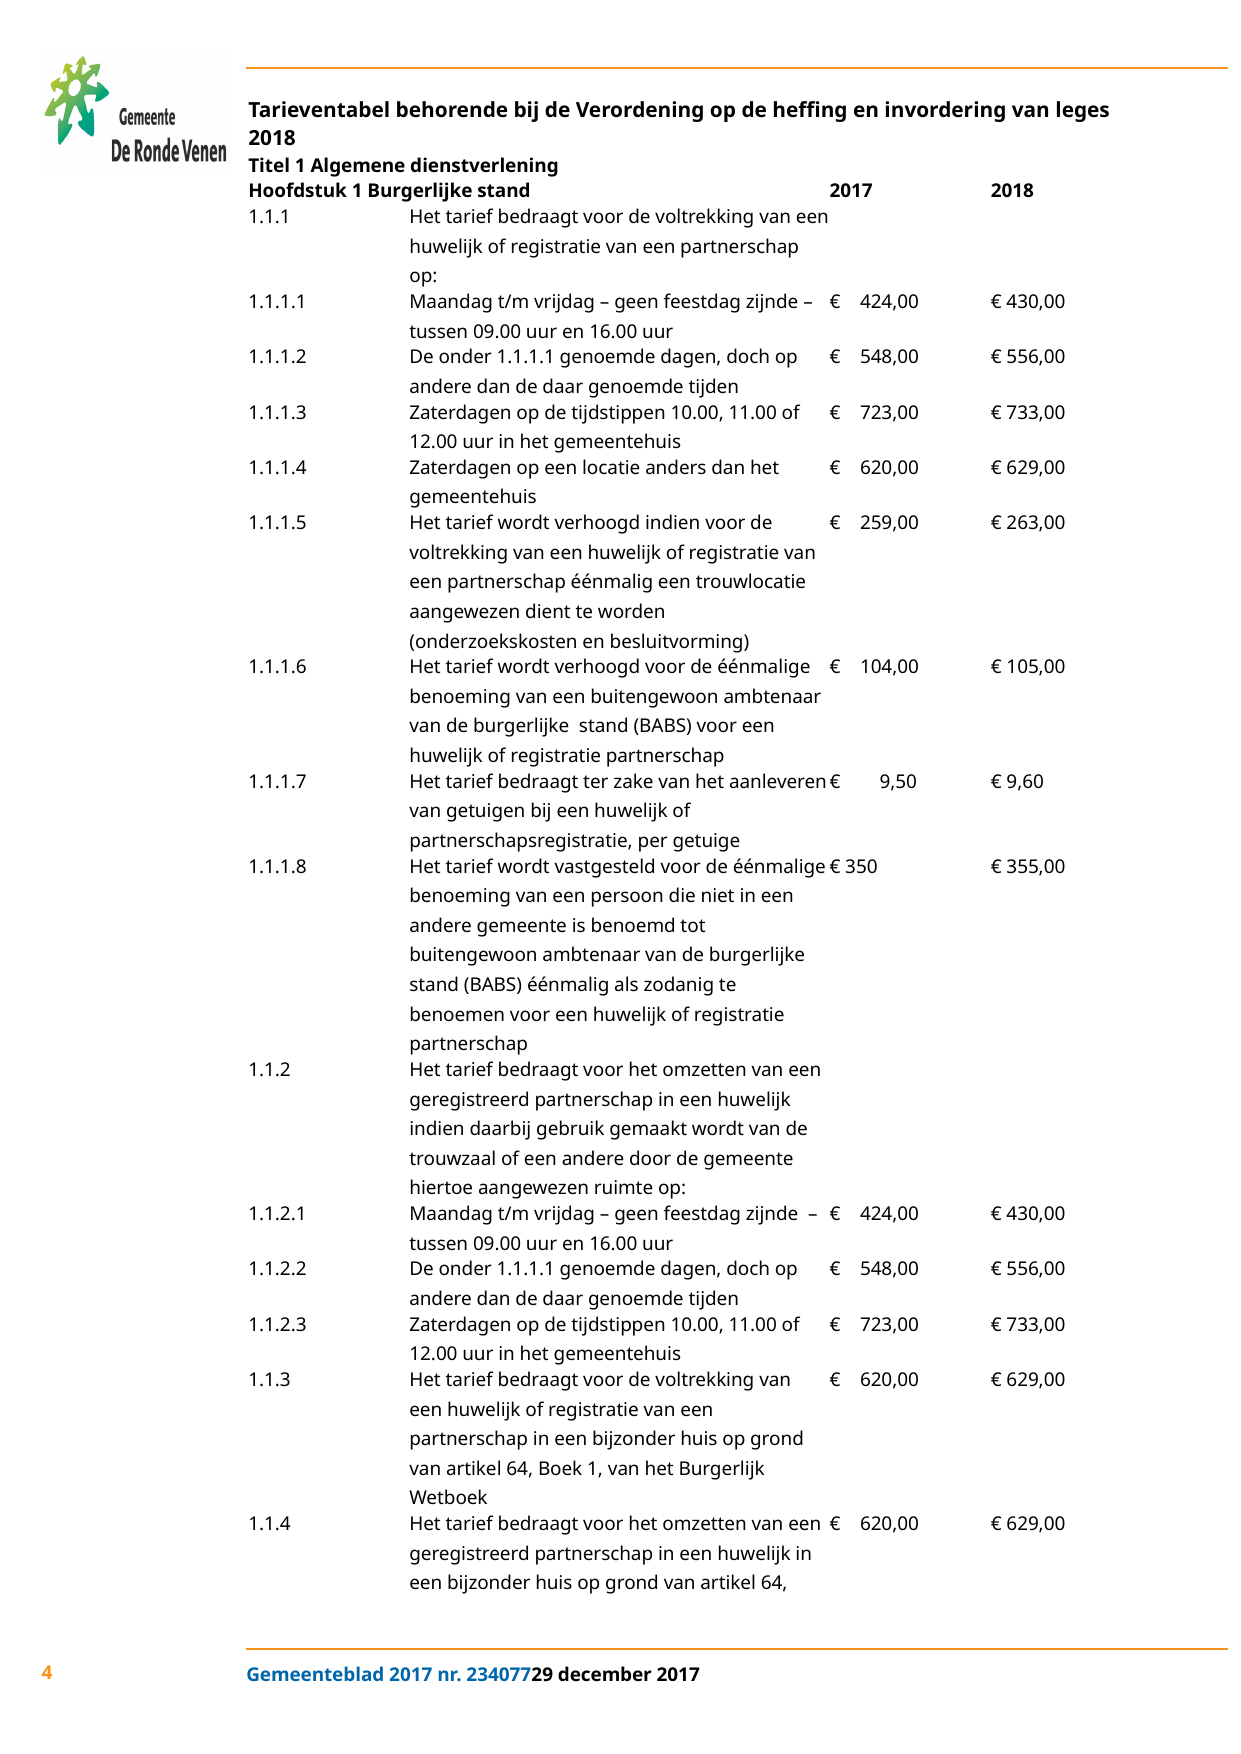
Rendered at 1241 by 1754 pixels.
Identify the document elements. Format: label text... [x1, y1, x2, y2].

table_cell Maandag t/m vrijdag – geen feestdag zijnde – tussen 09.00 uur en 16.00 uur [409, 288, 829, 343]
table_cell € 548,00 [829, 1256, 991, 1311]
table_cell € 259,00 [829, 510, 991, 653]
table_cell 1.1.2 [248, 1056, 409, 1200]
table_cell Het tarief wordt vastgesteld voor de éénmalige benoeming van een persoon die niet in een andere gemeente is benoemd tot buitengewoon ambtenaar van de burgerlijke stand (BABS) éénmalig als zodanig te benoemen voor een huwelijk of registratie partnerschap [409, 853, 829, 1056]
table_header Titel 1 Algemene dienstverlening [248, 152, 829, 178]
table_cell € 548,00 [829, 344, 991, 399]
table_cell 1.1.1.8 [248, 853, 409, 1056]
table_cell € 723,00 [829, 399, 991, 454]
table_cell Het tarief wordt verhoogd voor de éénmalige benoeming van een buitengewoon ambtenaar van de burgerlijke stand (BABS) voor een huwelijk of registratie partnerschap [409, 654, 829, 768]
table_cell Zaterdagen op een locatie anders dan het gemeentehuis [409, 454, 829, 509]
table_cell Zaterdagen op de tijdstippen 10.00, 11.00 of 12.00 uur in het gemeentehuis [409, 399, 829, 454]
table_cell 1.1.1.6 [248, 654, 409, 768]
table_cell 1.1.1.3 [248, 399, 409, 454]
table_cell € 733,00 [991, 1311, 1152, 1366]
table_cell 1.1.3 [248, 1366, 409, 1510]
picture [41, 47, 231, 172]
table_cell Het tarief bedraagt voor het omzetten van een geregistreerd partnerschap in een huwelijk indien daarbij gebruik gemaakt wordt van de trouwzaal of een andere door de gemeente hiertoe aangewezen ruimte op: [409, 1056, 829, 1200]
table_cell 1.1.1.7 [248, 768, 409, 853]
table_cell [829, 203, 991, 288]
table_cell 2018 [991, 178, 1152, 203]
table_cell 1.1.1 [248, 203, 409, 288]
table_cell De onder 1.1.1.1 genoemde dagen, doch op andere dan de daar genoemde tijden [409, 344, 829, 399]
table_cell 1.1.1.5 [248, 510, 409, 653]
table_cell € 723,00 [829, 1311, 991, 1366]
table_cell € 105,00 [991, 654, 1152, 768]
table_cell Het tarief bedraagt ter zake van het aanleveren van getuigen bij een huwelijk of partnerschapsregistratie, per getuige [409, 768, 829, 853]
table_cell 1.1.1.1 [248, 288, 409, 343]
table_cell € 629,00 [991, 1510, 1152, 1595]
table_cell € 9,60 [991, 768, 1152, 853]
table_cell € 350 [829, 853, 991, 1056]
table_header [829, 152, 991, 178]
table_cell 1.1.2.2 [248, 1256, 409, 1311]
table_cell Zaterdagen op de tijdstippen 10.00, 11.00 of 12.00 uur in het gemeentehuis [409, 1311, 829, 1366]
table_cell € 629,00 [991, 454, 1152, 509]
table_cell € 629,00 [991, 1366, 1152, 1510]
table_cell 1.1.1.2 [248, 344, 409, 399]
table_cell € 620,00 [829, 454, 991, 509]
text Tarieventabel behorende bij de Verordening op de heffing en invordering van leges 2018 [248, 95, 1152, 152]
table_cell € 430,00 [991, 1200, 1152, 1256]
table_cell De onder 1.1.1.1 genoemde dagen, doch op andere dan de daar genoemde tijden [409, 1256, 829, 1311]
table_cell € 556,00 [991, 1256, 1152, 1311]
table_cell 1.1.2.3 [248, 1311, 409, 1366]
table_cell € 424,00 [829, 1200, 991, 1256]
table_cell € 430,00 [991, 288, 1152, 343]
table_cell 2017 [829, 178, 991, 203]
table_cell € 733,00 [991, 399, 1152, 454]
table_cell 1.1.4 [248, 1510, 409, 1595]
table_cell 1.1.2.1 [248, 1200, 409, 1256]
table_cell Hoofdstuk 1 Burgerlijke stand [248, 178, 829, 203]
table_cell € 263,00 [991, 510, 1152, 653]
table_cell € 424,00 [829, 288, 991, 343]
table_cell Het tarief bedraagt voor het omzetten van een geregistreerd partnerschap in een huwelijk in een bijzonder huis op grond van artikel 64, [409, 1510, 829, 1595]
table_header [991, 152, 1152, 178]
table_cell € 355,00 [991, 853, 1152, 1056]
table_cell [991, 1056, 1152, 1200]
table_cell Maandag t/m vrijdag – geen feestdag zijnde – tussen 09.00 uur en 16.00 uur [409, 1200, 829, 1256]
table_cell [829, 1056, 991, 1200]
table_cell Het tarief wordt verhoogd indien voor de voltrekking van een huwelijk of registratie van een partnerschap éénmalig een trouwlocatie aangewezen dient te worden (onderzoekskosten en besluitvorming) [409, 510, 829, 653]
table_cell € 620,00 [829, 1366, 991, 1510]
table_cell 1.1.1.4 [248, 454, 409, 509]
table_cell € 556,00 [991, 344, 1152, 399]
table_cell Het tarief bedraagt voor de voltrekking van een huwelijk of registratie van een partnerschap op: [409, 203, 829, 288]
table_cell € 9,50 [829, 768, 991, 853]
table_cell Het tarief bedraagt voor de voltrekking van een huwelijk of registratie van een partnerschap in een bijzonder huis op grond van artikel 64, Boek 1, van het Burgerlijk Wetboek [409, 1366, 829, 1510]
table_cell € 104,00 [829, 654, 991, 768]
table_cell [991, 203, 1152, 288]
table_cell € 620,00 [829, 1510, 991, 1595]
